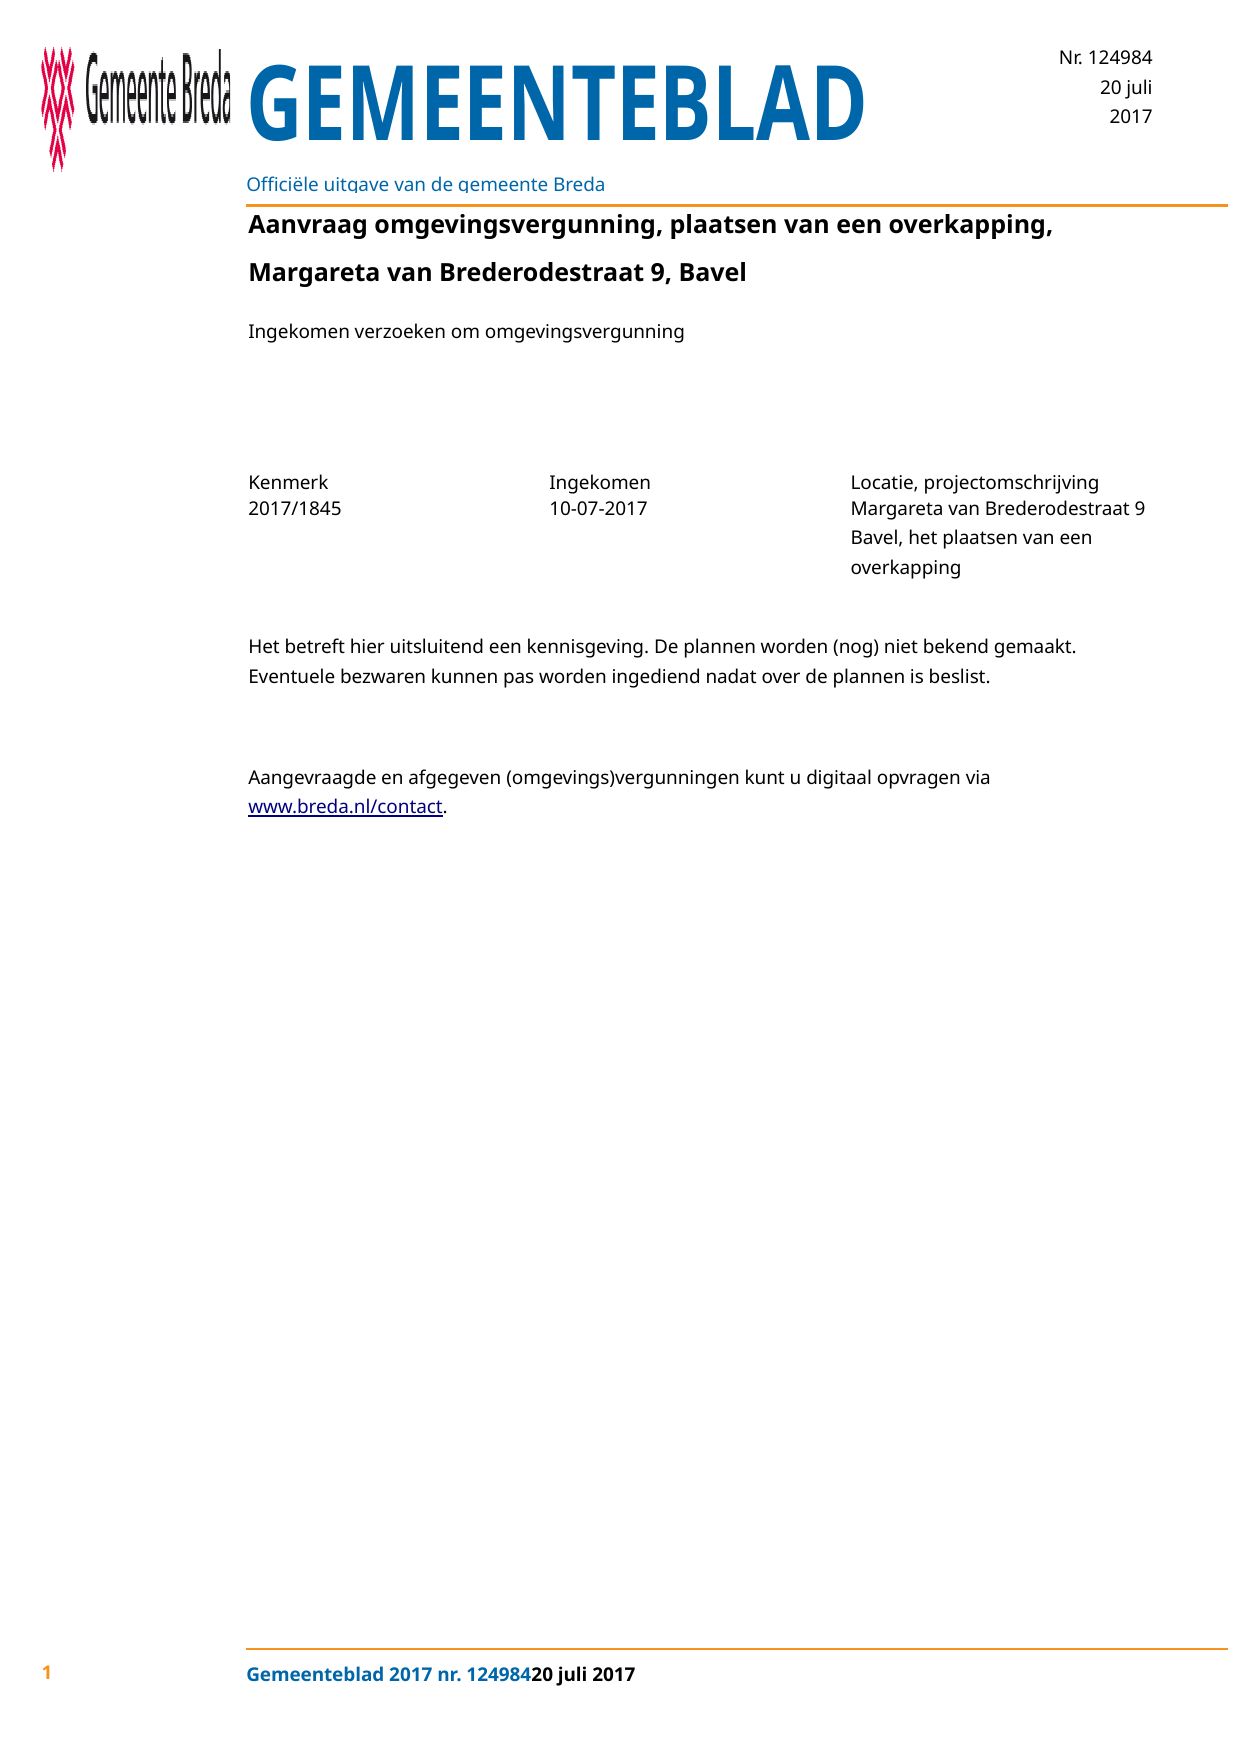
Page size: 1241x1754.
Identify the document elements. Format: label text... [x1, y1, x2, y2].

table_header Ingekomen [549, 469, 850, 495]
table_cell 10-07-2017 [549, 495, 850, 580]
table_cell Margareta van Brederodestraat 9 Bavel, het plaatsen van een overkapping [850, 495, 1152, 580]
table_cell 2017/1845 [248, 495, 549, 580]
text Aanvraag omgevingsvergunning, plaatsen van een overkapping, Margareta van Brederodestraat 9, Bavel [248, 207, 1152, 288]
text Het betreft hier uitsluitend een kennisgeving. De plannen worden (nog) niet bekend gemaakt. Eventuele bezwaren kunnen pas worden ingediend nadat over de plannen is beslist. [248, 633, 1152, 689]
text Aangevraagde en afgegeven (omgevings)vergunningen kunt u digitaal opvragen via www.breda.nl/contact. [248, 764, 1152, 819]
text Ingekomen verzoeken om omgevingsvergunning [248, 318, 1152, 344]
picture [41, 47, 231, 172]
table_header Locatie, projectomschrijving [850, 469, 1152, 495]
table_header Kenmerk [248, 469, 549, 495]
